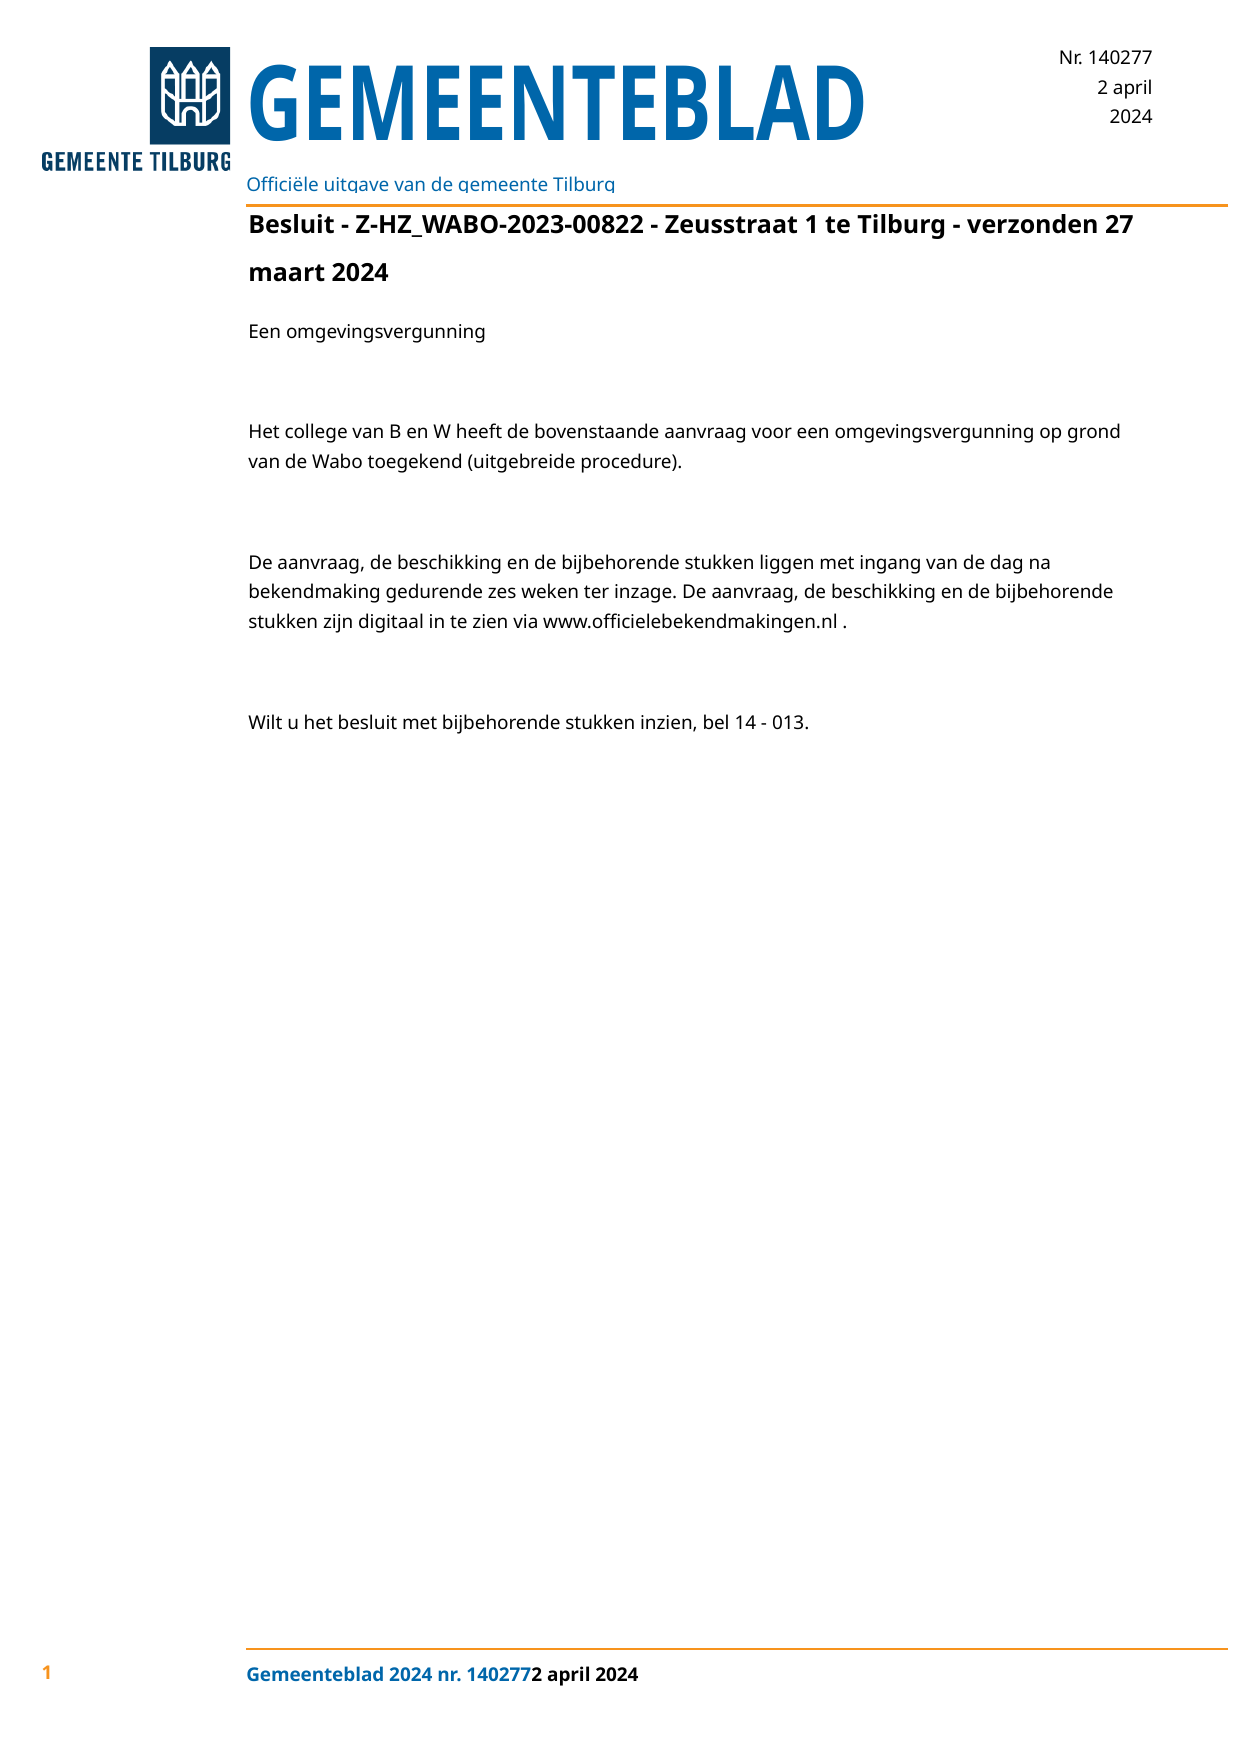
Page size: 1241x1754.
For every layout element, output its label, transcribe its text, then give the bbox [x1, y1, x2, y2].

text Het college van B en W heeft de bovenstaande aanvraag voor een omgevingsvergunning op grond van de Wabo toegekend (uitgebreide procedure). [248, 419, 1152, 474]
picture [41, 47, 231, 172]
text Een omgevingsvergunning [248, 318, 1152, 344]
text Wilt u het besluit met bijbehorende stukken inzien, bel 14 - 013. [248, 709, 1152, 735]
text Besluit - Z-HZ_WABO-2023-00822 - Zeusstraat 1 te Tilburg - verzonden 27 maart 2024 [248, 207, 1152, 288]
text De aanvraag, de beschikking en de bijbehorende stukken liggen met ingang van de dag na bekendmaking gedurende zes weken ter inzage. De aanvraag, de beschikking en de bijbehorende stukken zijn digitaal in te zien via www.officielebekendmakingen.nl . [248, 549, 1152, 634]
